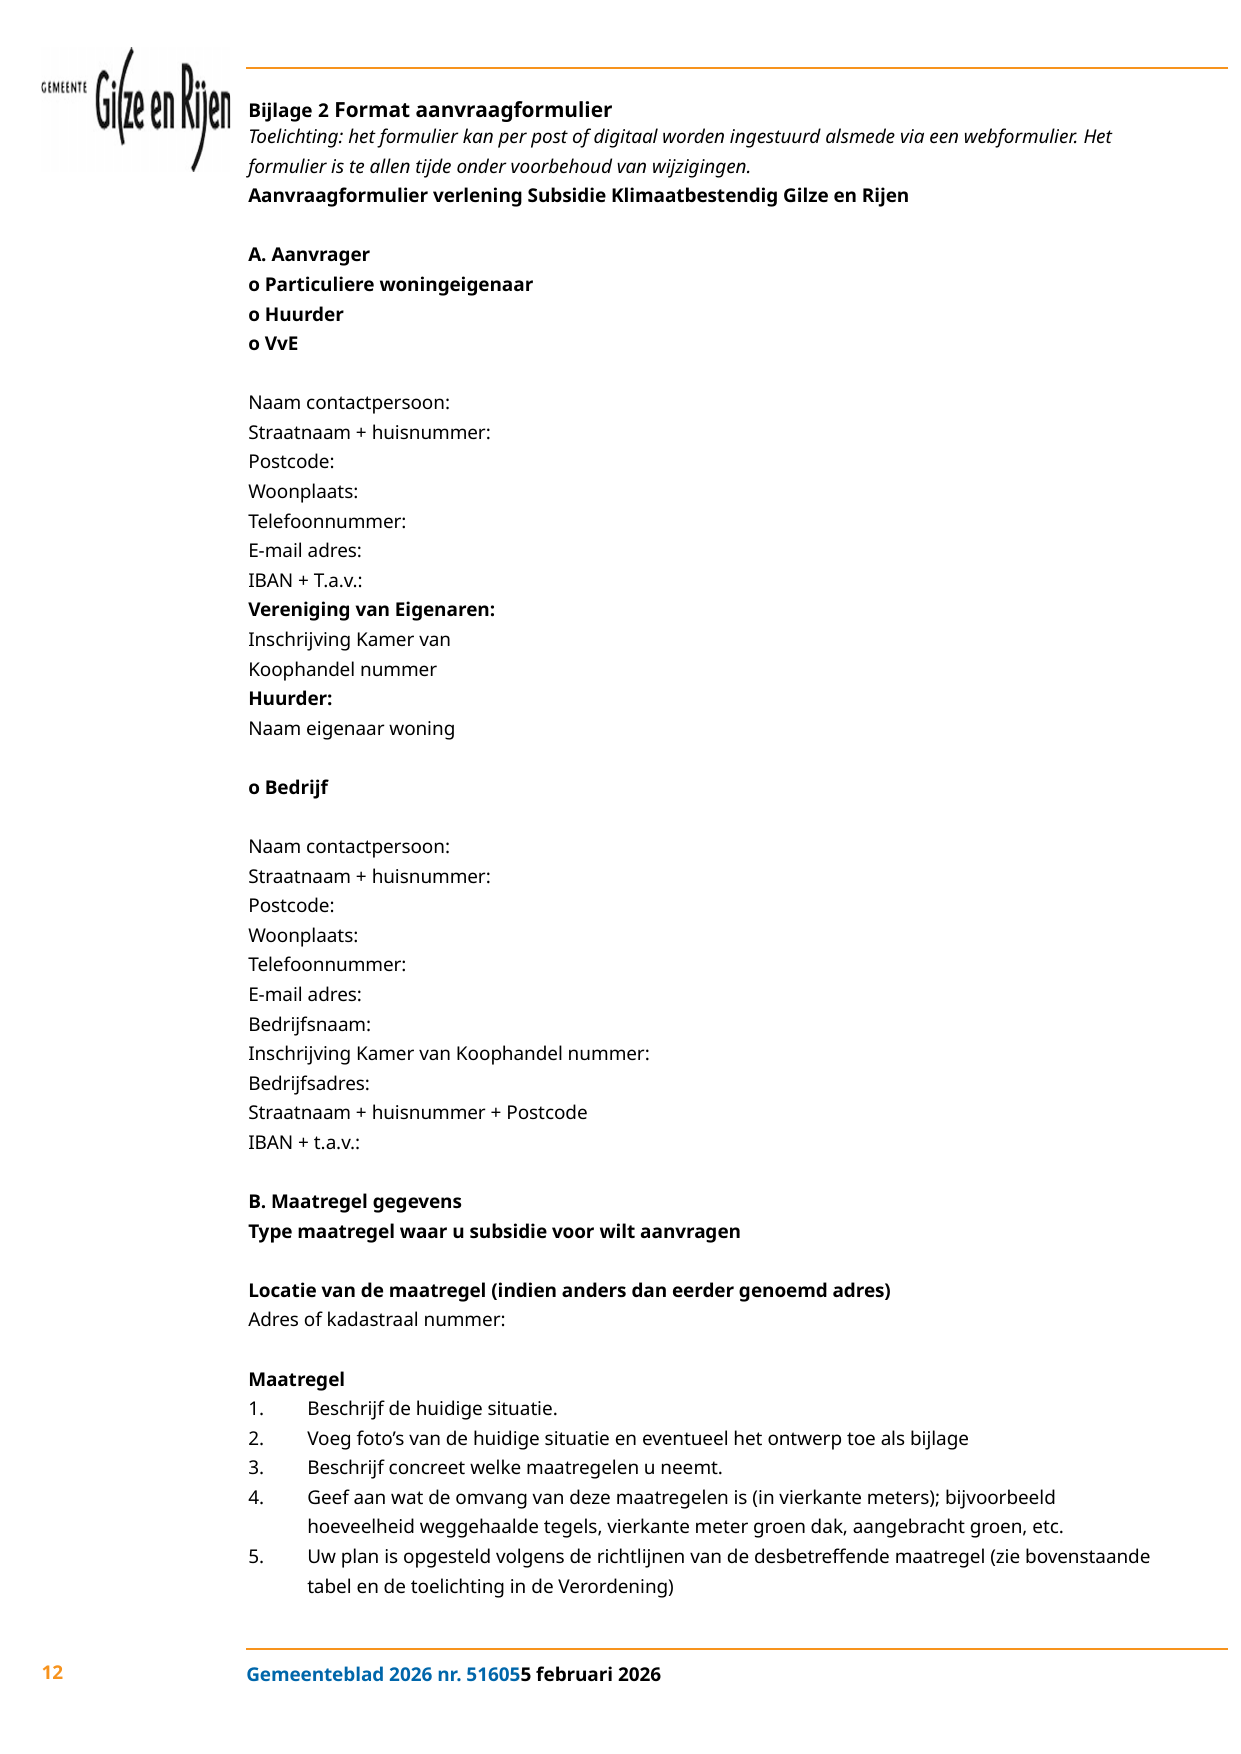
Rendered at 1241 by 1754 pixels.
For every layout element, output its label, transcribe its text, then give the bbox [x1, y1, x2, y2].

text Postcode: [248, 892, 1152, 918]
list Uw plan is opgesteld volgens de richtlijnen van de desbetreffende maatregel (zie bovenstaande tabel en de toelichting in de Verordening) [248, 1543, 1152, 1599]
text Bijlage 2 Format aanvraagformulier [248, 95, 1152, 123]
text Telefoonnummer: [248, 952, 1152, 977]
list Voeg foto’s van de huidige situatie en eventueel het ontwerp toe als bijlage [248, 1425, 1152, 1451]
text IBAN + t.a.v.: [248, 1129, 1152, 1155]
text Naam eigenaar woning [248, 715, 1152, 741]
text Straatnaam + huisnummer + Postcode [248, 1099, 1152, 1125]
text o Bedrijf [248, 774, 1152, 800]
text Inschrijving Kamer van Koophandel nummer: [248, 1040, 1152, 1066]
text Vereniging van Eigenaren: [248, 597, 1152, 622]
text Adres of kadastraal nummer: [248, 1307, 1152, 1332]
text Straatnaam + huisnummer: [248, 419, 1152, 445]
text Telefoonnummer: [248, 508, 1152, 534]
text IBAN + T.a.v.: [248, 567, 1152, 593]
text Huurder: [248, 685, 1152, 711]
list Beschrijf de huidige situatie. [248, 1395, 1152, 1421]
list Geef aan wat de omvang van deze maatregelen is (in vierkante meters); bijvoorbeeld hoeveelheid weggehaalde tegels, vierkante meter groen dak, aangebracht groen, etc. [248, 1484, 1152, 1539]
text Toelichting: het formulier kan per post of digitaal worden ingestuurd alsmede via een webformulier. Het formulier is te allen tijde onder voorbehoud van wijzigingen. [248, 123, 1152, 179]
text o Particuliere woningeigenaar [248, 271, 1152, 297]
text Maatregel [248, 1366, 1152, 1392]
text Naam contactpersoon: [248, 389, 1152, 415]
text Type maatregel waar u subsidie voor wilt aanvragen [248, 1218, 1152, 1244]
text B. Maatregel gegevens [248, 1188, 1152, 1214]
text Straatnaam + huisnummer: [248, 863, 1152, 889]
text o VvE [248, 330, 1152, 356]
text Woonplaats: [248, 478, 1152, 504]
text E-mail adres: [248, 537, 1152, 563]
text Bedrijfsadres: [248, 1070, 1152, 1096]
picture [41, 47, 231, 172]
list Beschrijf concreet welke maatregelen u neemt. [248, 1454, 1152, 1480]
text o Huurder [248, 301, 1152, 327]
text Naam contactpersoon: [248, 833, 1152, 859]
text Bedrijfsnaam: [248, 1011, 1152, 1037]
text Woonplaats: [248, 922, 1152, 948]
text Locatie van de maatregel (indien anders dan eerder genoemd adres) [248, 1277, 1152, 1303]
text Aanvraagformulier verlening Subsidie Klimaatbestendig Gilze en Rijen [248, 182, 1152, 208]
text Inschrijving Kamer van [248, 626, 1152, 652]
text A. Aanvrager [248, 242, 1152, 267]
text Koophandel nummer [248, 656, 1152, 682]
text E-mail adres: [248, 981, 1152, 1007]
text Postcode: [248, 449, 1152, 474]
